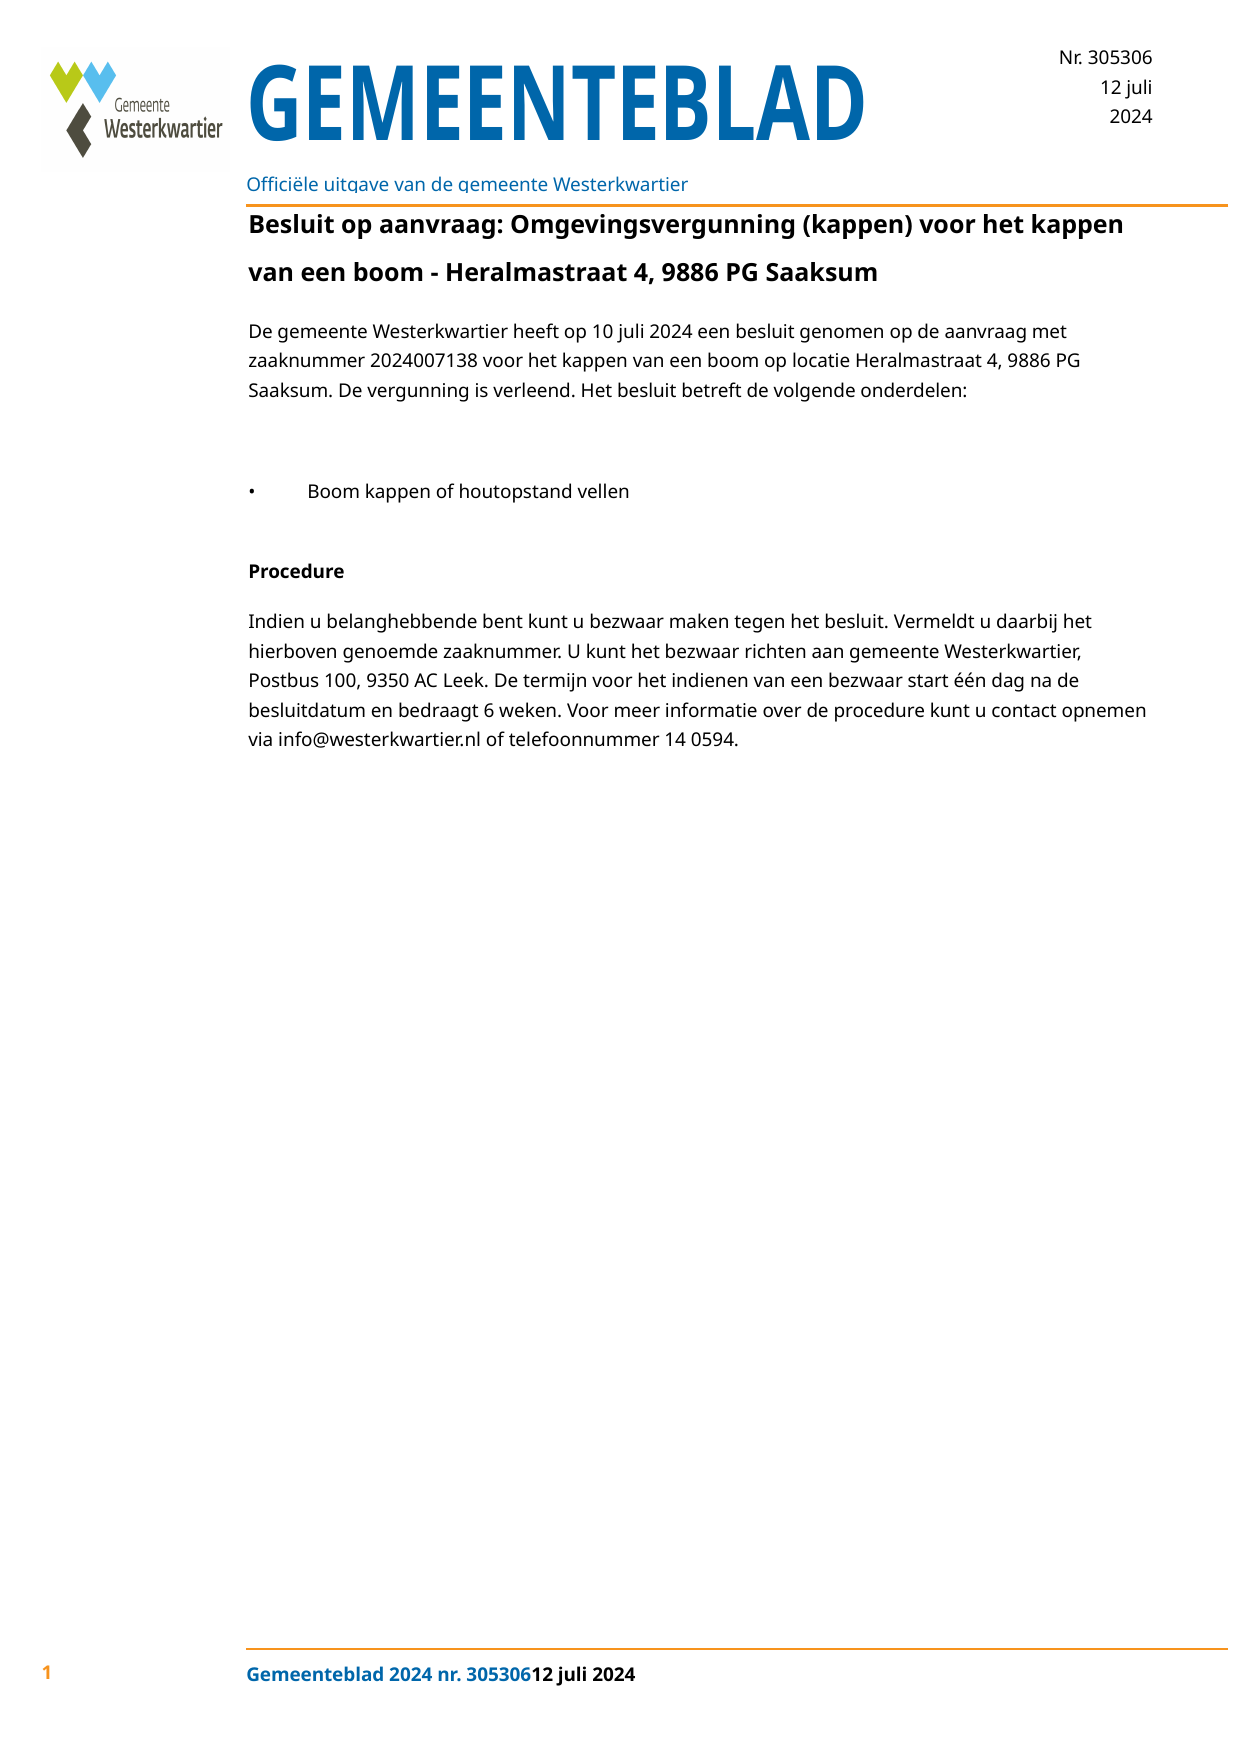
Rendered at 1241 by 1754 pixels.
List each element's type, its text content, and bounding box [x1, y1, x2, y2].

text De gemeente Westerkwartier heeft op 10 juli 2024 een besluit genomen op de aanvraag met zaaknummer 2024007138 voor het kappen van een boom op locatie Heralmastraat 4, 9886 PG Saaksum. De vergunning is verleend. Het besluit betreft de volgende onderdelen: [248, 318, 1152, 403]
picture [41, 47, 231, 172]
text Procedure [248, 558, 1152, 584]
list Boom kappen of houtopstand vellen [248, 478, 1152, 504]
text Indien u belanghebbende bent kunt u bezwaar maken tegen het besluit. Vermeldt u daarbij het hierboven genoemde zaaknummer. U kunt het bezwaar richten aan gemeente Westerkwartier, Postbus 100, 9350 AC Leek. De termijn voor het indienen van een bezwaar start één dag na de besluitdatum en bedraagt 6 weken. Voor meer informatie over de procedure kunt u contact opnemen via info@westerkwartier.nl of telefoonnummer 14 0594. [248, 608, 1152, 752]
text Besluit op aanvraag: Omgevingsvergunning (kappen) voor het kappen van een boom - Heralmastraat 4, 9886 PG Saaksum [248, 207, 1152, 288]
